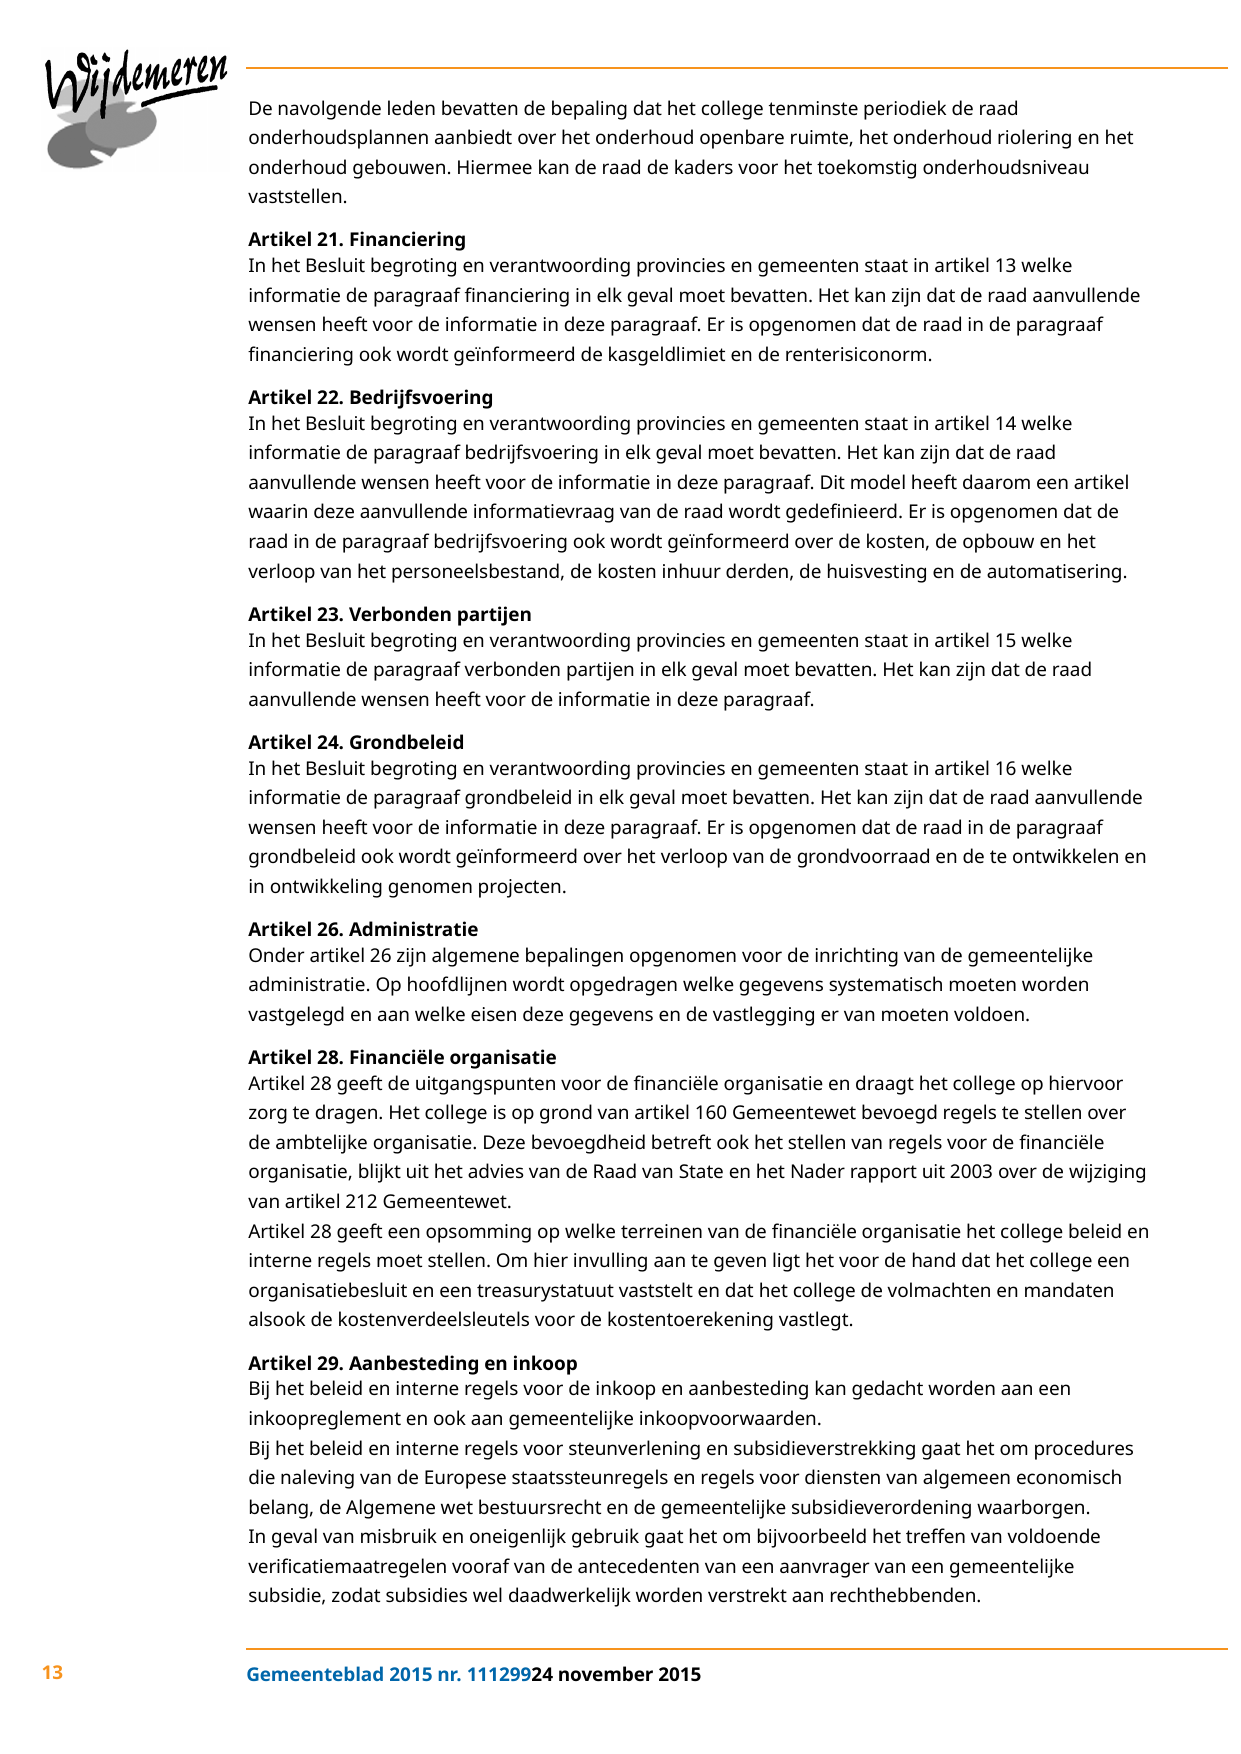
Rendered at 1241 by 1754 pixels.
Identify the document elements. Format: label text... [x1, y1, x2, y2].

text Artikel 26. Administratie [248, 916, 1152, 942]
text Bij het beleid en interne regels voor de inkoop en aanbesteding kan gedacht worden aan een inkoopreglement en ook aan gemeentelijke inkoopvoorwaarden. [248, 1376, 1152, 1431]
text Artikel 22. Bedrijfsvoering [248, 384, 1152, 410]
text Artikel 29. Aanbesteding en inkoop [248, 1350, 1152, 1376]
picture [41, 47, 231, 172]
text Artikel 28. Financiële organisatie [248, 1044, 1152, 1070]
text In geval van misbruik en oneigenlijk gebruik gaat het om bijvoorbeeld het treffen van voldoende verificatiemaatregelen vooraf van de antecedenten van een aanvrager van een gemeentelijke subsidie, zodat subsidies wel daadwerkelijk worden verstrekt aan rechthebbenden. [248, 1523, 1152, 1608]
text Artikel 28 geeft een opsomming op welke terreinen van de financiële organisatie het college beleid en interne regels moet stellen. Om hier invulling aan te geven ligt het voor de hand dat het college een organisatiebesluit en een treasurystatuut vaststelt en dat het college de volmachten en mandaten alsook de kostenverdeelsleutels voor de kostentoerekening vastlegt. [248, 1218, 1152, 1332]
text In het Besluit begroting en verantwoording provincies en gemeenten staat in artikel 13 welke informatie de paragraaf financiering in elk geval moet bevatten. Het kan zijn dat de raad aanvullende wensen heeft voor de informatie in deze paragraaf. Er is opgenomen dat de raad in de paragraaf financiering ook wordt geïnformeerd de kasgeldlimiet en de renterisiconorm. [248, 252, 1152, 367]
text In het Besluit begroting en verantwoording provincies en gemeenten staat in artikel 16 welke informatie de paragraaf grondbeleid in elk geval moet bevatten. Het kan zijn dat de raad aanvullende wensen heeft voor de informatie in deze paragraaf. Er is opgenomen dat de raad in de paragraaf grondbeleid ook wordt geïnformeerd over het verloop van de grondvoorraad en de te ontwikkelen en in ontwikkeling genomen projecten. [248, 755, 1152, 899]
text Artikel 28 geeft de uitgangspunten voor de financiële organisatie en draagt het college op hiervoor zorg te dragen. Het college is op grond van artikel 160 Gemeentewet bevoegd regels te stellen over de ambtelijke organisatie. Deze bevoegdheid betreft ook het stellen van regels voor de financiële organisatie, blijkt uit het advies van de Raad van State en het Nader rapport uit 2003 over de wijziging van artikel 212 Gemeentewet. [248, 1070, 1152, 1214]
text Onder artikel 26 zijn algemene bepalingen opgenomen voor de inrichting van de gemeentelijke administratie. Op hoofdlijnen wordt opgedragen welke gegevens systematisch moeten worden vastgelegd en aan welke eisen deze gegevens en de vastlegging er van moeten voldoen. [248, 942, 1152, 1027]
text In het Besluit begroting en verantwoording provincies en gemeenten staat in artikel 14 welke informatie de paragraaf bedrijfsvoering in elk geval moet bevatten. Het kan zijn dat de raad aanvullende wensen heeft voor de informatie in deze paragraaf. Dit model heeft daarom een artikel waarin deze aanvullende informatievraag van de raad wordt gedefinieerd. Er is opgenomen dat de raad in de paragraaf bedrijfsvoering ook wordt geïnformeerd over de kosten, de opbouw en het verloop van het personeelsbestand, de kosten inhuur derden, de huisvesting en de automatisering. [248, 410, 1152, 584]
text Artikel 23. Verbonden partijen [248, 601, 1152, 627]
text Bij het beleid en interne regels voor steunverlening en subsidieverstrekking gaat het om procedures die naleving van de Europese staatssteunregels en regels voor diensten van algemeen economisch belang, de Algemene wet bestuursrecht en de gemeentelijke subsidieverordening waarborgen. [248, 1435, 1152, 1519]
text In het Besluit begroting en verantwoording provincies en gemeenten staat in artikel 15 welke informatie de paragraaf verbonden partijen in elk geval moet bevatten. Het kan zijn dat de raad aanvullende wensen heeft voor de informatie in deze paragraaf. [248, 627, 1152, 712]
text Artikel 24. Grondbeleid [248, 729, 1152, 755]
text Artikel 21. Financiering [248, 227, 1152, 252]
text De navolgende leden bevatten de bepaling dat het college tenminste periodiek de raad onderhoudsplannen aanbiedt over het onderhoud openbare ruimte, het onderhoud riolering en het onderhoud gebouwen. Hiermee kan de raad de kaders voor het toekomstig onderhoudsniveau vaststellen. [248, 95, 1152, 209]
